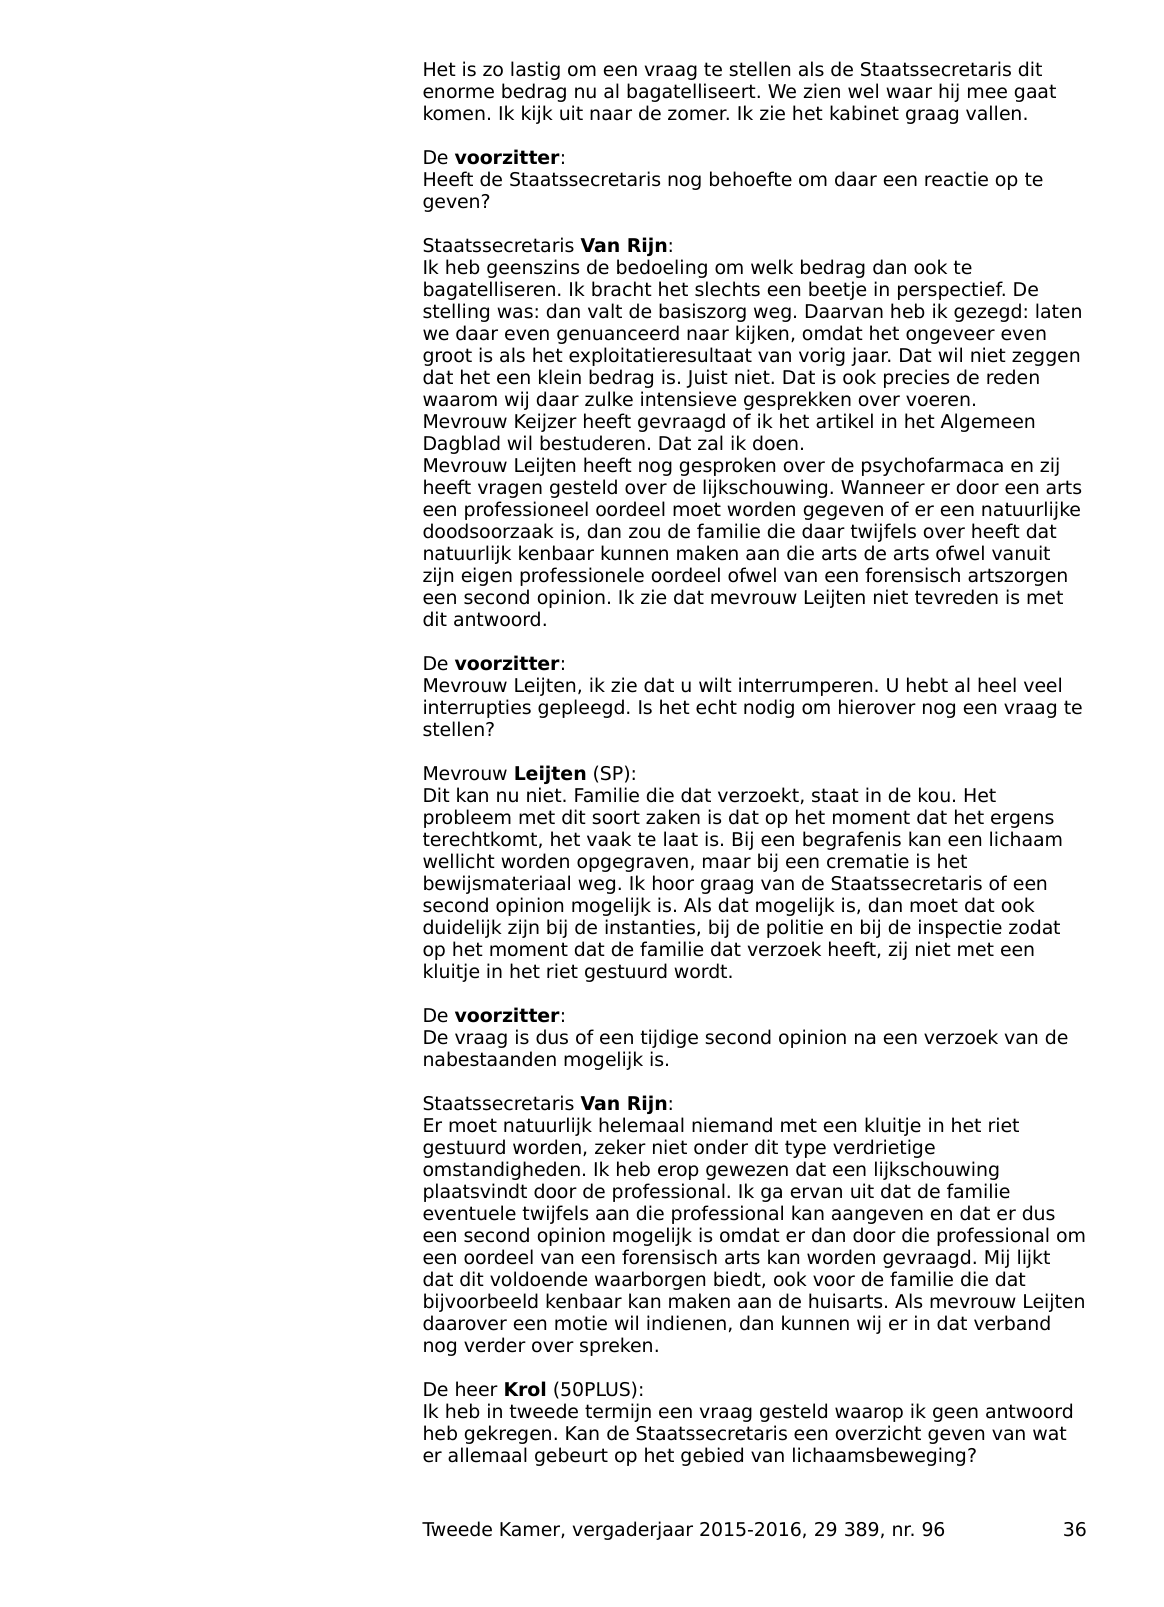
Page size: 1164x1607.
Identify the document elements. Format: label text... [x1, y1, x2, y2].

text De voorzitter: [422, 147, 1087, 169]
text De vraag is dus of een tijdige second opinion na een verzoek van de nabestaanden mogelijk is. [422, 1027, 1087, 1071]
text Mevrouw Leijten, ik zie dat u wilt interrumperen. U hebt al heel veel interrupties gepleegd. Is het echt nodig om hierover nog een vraag te stellen? [422, 675, 1087, 741]
text Mevrouw Keijzer heeft gevraagd of ik het artikel in het Algemeen Dagblad wil bestuderen. Dat zal ik doen. [422, 411, 1087, 455]
text Ik heb in tweede termijn een vraag gesteld waarop ik geen antwoord heb gekregen. Kan de Staatssecretaris een overzicht geven van wat er allemaal gebeurt op het gebied van lichaamsbeweging? [422, 1401, 1087, 1467]
text Ik heb geenszins de bedoeling om welk bedrag dan ook te bagatelliseren. Ik bracht het slechts een beetje in perspectief. De stelling was: dan valt de basiszorg weg. Daarvan heb ik gezegd: laten we daar even genuanceerd naar kijken, omdat het ongeveer even groot is als het exploitatieresultaat van vorig jaar. Dat wil niet zeggen dat het een klein bedrag is. Juist niet. Dat is ook precies de reden waarom wij daar zulke intensieve gesprekken over voeren. [422, 257, 1087, 411]
text Mevrouw Leijten (SP): [422, 763, 1087, 785]
text Staatssecretaris Van Rijn: [422, 235, 1087, 257]
text Dit kan nu niet. Familie die dat verzoekt, staat in de kou. Het probleem met dit soort zaken is dat op het moment dat het ergens terechtkomt, het vaak te laat is. Bij een begrafenis kan een lichaam wellicht worden opgegraven, maar bij een crematie is het bewijsmateriaal weg. Ik hoor graag van de Staatssecretaris of een second opinion mogelijk is. Als dat mogelijk is, dan moet dat ook duidelijk zijn bij de instanties, bij de politie en bij de inspectie zodat op het moment dat de familie dat verzoek heeft, zij niet met een kluitje in het riet gestuurd wordt. [422, 785, 1087, 983]
text Heeft de Staatssecretaris nog behoefte om daar een reactie op te geven? [422, 169, 1087, 213]
text Er moet natuurlijk helemaal niemand met een kluitje in het riet gestuurd worden, zeker niet onder dit type verdrietige omstandigheden. Ik heb erop gewezen dat een lijkschouwing plaatsvindt door de professional. Ik ga ervan uit dat de familie eventuele twijfels aan die professional kan aangeven en dat er dus een second opinion mogelijk is omdat er dan door die professional om een oordeel van een forensisch arts kan worden gevraagd. Mij lijkt dat dit voldoende waarborgen biedt, ook voor de familie die dat bijvoorbeeld kenbaar kan maken aan de huisarts. Als mevrouw Leijten daarover een motie wil indienen, dan kunnen wij er in dat verband nog verder over spreken. [422, 1115, 1087, 1357]
text Mevrouw Leijten heeft nog gesproken over de psychofarmaca en zij heeft vragen gesteld over de lijkschouwing. Wanneer er door een arts een professioneel oordeel moet worden gegeven of er een natuurlijke doodsoorzaak is, dan zou de familie die daar twijfels over heeft dat natuurlijk kenbaar kunnen maken aan die arts de arts ofwel vanuit zijn eigen professionele oordeel ofwel van een forensisch artszorgen een second opinion. Ik zie dat mevrouw Leijten niet tevreden is met dit antwoord. [422, 455, 1087, 631]
text De voorzitter: [422, 1005, 1087, 1027]
text Het is zo lastig om een vraag te stellen als de Staatssecretaris dit enorme bedrag nu al bagatelliseert. We zien wel waar hij mee gaat komen. Ik kijk uit naar de zomer. Ik zie het kabinet graag vallen. [422, 59, 1087, 125]
text De heer Krol (50PLUS): [422, 1379, 1087, 1401]
text Staatssecretaris Van Rijn: [422, 1093, 1087, 1115]
text De voorzitter: [422, 653, 1087, 675]
